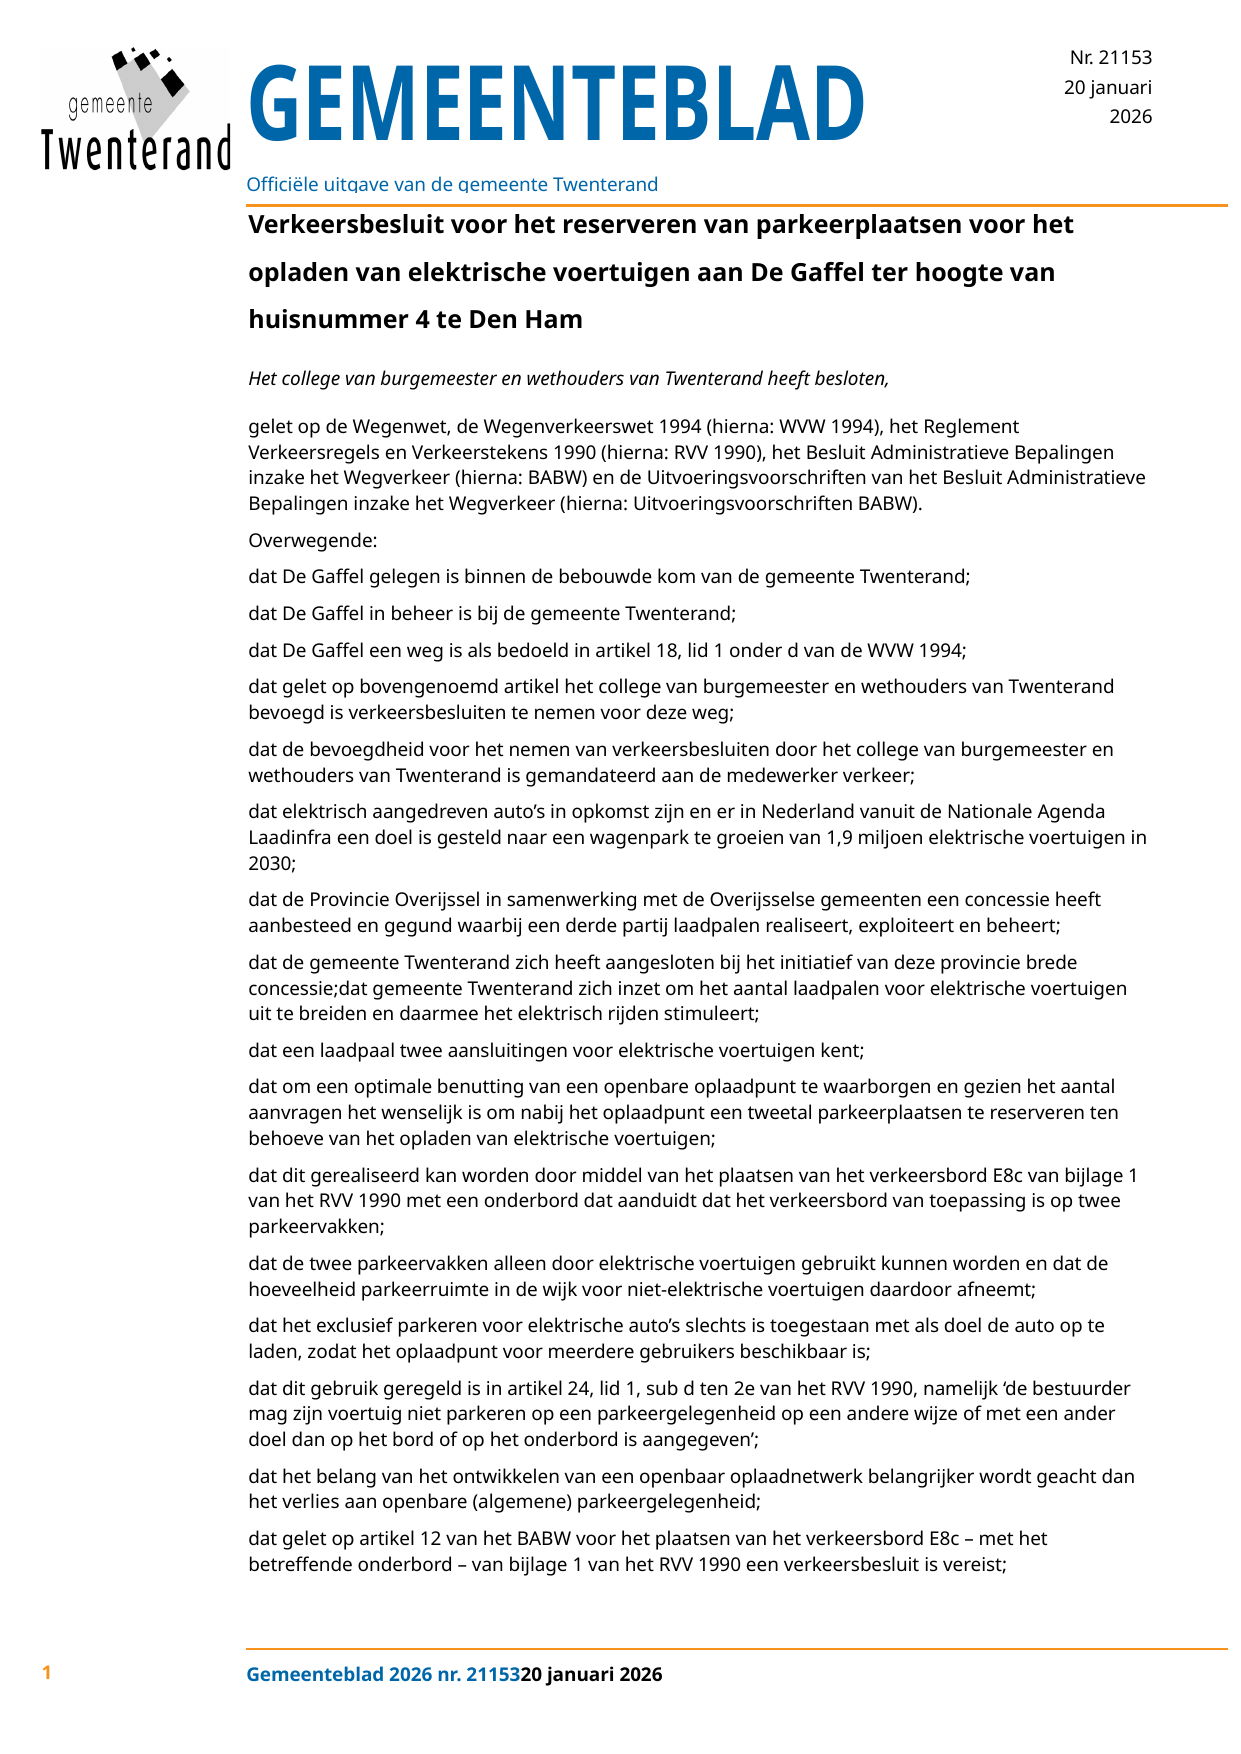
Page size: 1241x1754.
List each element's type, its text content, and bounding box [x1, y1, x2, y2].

text dat dit gerealiseerd kan worden door middel van het plaatsen van het verkeersbord E8c van bijlage 1 van het RVV 1990 met een onderbord dat aanduidt dat het verkeersbord van toepassing is op twee parkeervakken; [248, 1162, 1152, 1239]
text dat De Gaffel een weg is als bedoeld in artikel 18, lid 1 onder d van de WVW 1994; [248, 637, 1152, 663]
text dat de twee parkeervakken alleen door elektrische voertuigen gebruikt kunnen worden en dat de hoeveelheid parkeerruimte in de wijk voor niet-elektrische voertuigen daardoor afneemt; [248, 1250, 1152, 1301]
text dat de Provincie Overijssel in samenwerking met de Overijsselse gemeenten een concessie heeft aanbesteed en gegund waarbij een derde partij laadpalen realiseert, exploiteert en beheert; [248, 887, 1152, 938]
text dat gelet op artikel 12 van het BABW voor het plaatsen van het verkeersbord E8c – met het betreffende onderbord – van bijlage 1 van het RVV 1990 een verkeersbesluit is vereist; [248, 1525, 1152, 1577]
text Verkeersbesluit voor het reserveren van parkeerplaatsen voor het opladen van elektrische voertuigen aan De Gaffel ter hoogte van huisnummer 4 te Den Ham [248, 207, 1152, 336]
text dat het exclusief parkeren voor elektrische auto’s slechts is toegestaan met als doel de auto op te laden, zodat het oplaadpunt voor meerdere gebruikers beschikbaar is; [248, 1312, 1152, 1364]
text dat elektrisch aangedreven auto’s in opkomst zijn en er in Nederland vanuit de Nationale Agenda Laadinfra een doel is gesteld naar een wagenpark te groeien van 1,9 miljoen elektrische voertuigen in 2030; [248, 798, 1152, 876]
picture [41, 47, 231, 172]
text dat De Gaffel gelegen is binnen de bebouwde kom van de gemeente Twenterand; [248, 564, 1152, 589]
text Overwegende: [248, 527, 1152, 553]
text dat het belang van het ontwikkelen van een openbaar oplaadnetwerk belangrijker wordt geacht dan het verlies aan openbare (algemene) parkeergelegenheid; [248, 1463, 1152, 1514]
text dat een laadpaal twee aansluitingen voor elektrische voertuigen kent; [248, 1037, 1152, 1063]
text dat de bevoegdheid voor het nemen van verkeersbesluiten door het college van burgemeester en wethouders van Twenterand is gemandateerd aan de medewerker verkeer; [248, 736, 1152, 787]
text dat dit gebruik geregeld is in artikel 24, lid 1, sub d ten 2e van het RVV 1990, namelijk ‘de bestuurder mag zijn voertuig niet parkeren op een parkeergelegenheid op een andere wijze of met een ander doel dan op het bord of op het onderbord is aangegeven’; [248, 1375, 1152, 1452]
text dat De Gaffel in beheer is bij de gemeente Twenterand; [248, 600, 1152, 626]
text dat de gemeente Twenterand zich heeft aangesloten bij het initiatief van deze provincie brede concessie;dat gemeente Twenterand zich inzet om het aantal laadpalen voor elektrische voertuigen uit te breiden en daarmee het elektrisch rijden stimuleert; [248, 949, 1152, 1026]
text dat om een optimale benutting van een openbare oplaadpunt te waarborgen en gezien het aantal aanvragen het wenselijk is om nabij het oplaadpunt een tweetal parkeerplaatsen te reserveren ten behoeve van het opladen van elektrische voertuigen; [248, 1074, 1152, 1151]
text Het college van burgemeester en wethouders van Twenterand heeft besloten, [248, 366, 1152, 391]
text gelet op de Wegenwet, de Wegenverkeerswet 1994 (hierna: WVW 1994), het Reglement Verkeersregels en Verkeerstekens 1990 (hierna: RVV 1990), het Besluit Administratieve Bepalingen inzake het Wegverkeer (hierna: BABW) en de Uitvoeringsvoorschriften van het Besluit Administratieve Bepalingen inzake het Wegverkeer (hierna: Uitvoeringsvoorschriften BABW). [248, 413, 1152, 516]
text dat gelet op bovengenoemd artikel het college van burgemeester en wethouders van Twenterand bevoegd is verkeersbesluiten te nemen voor deze weg; [248, 674, 1152, 725]
